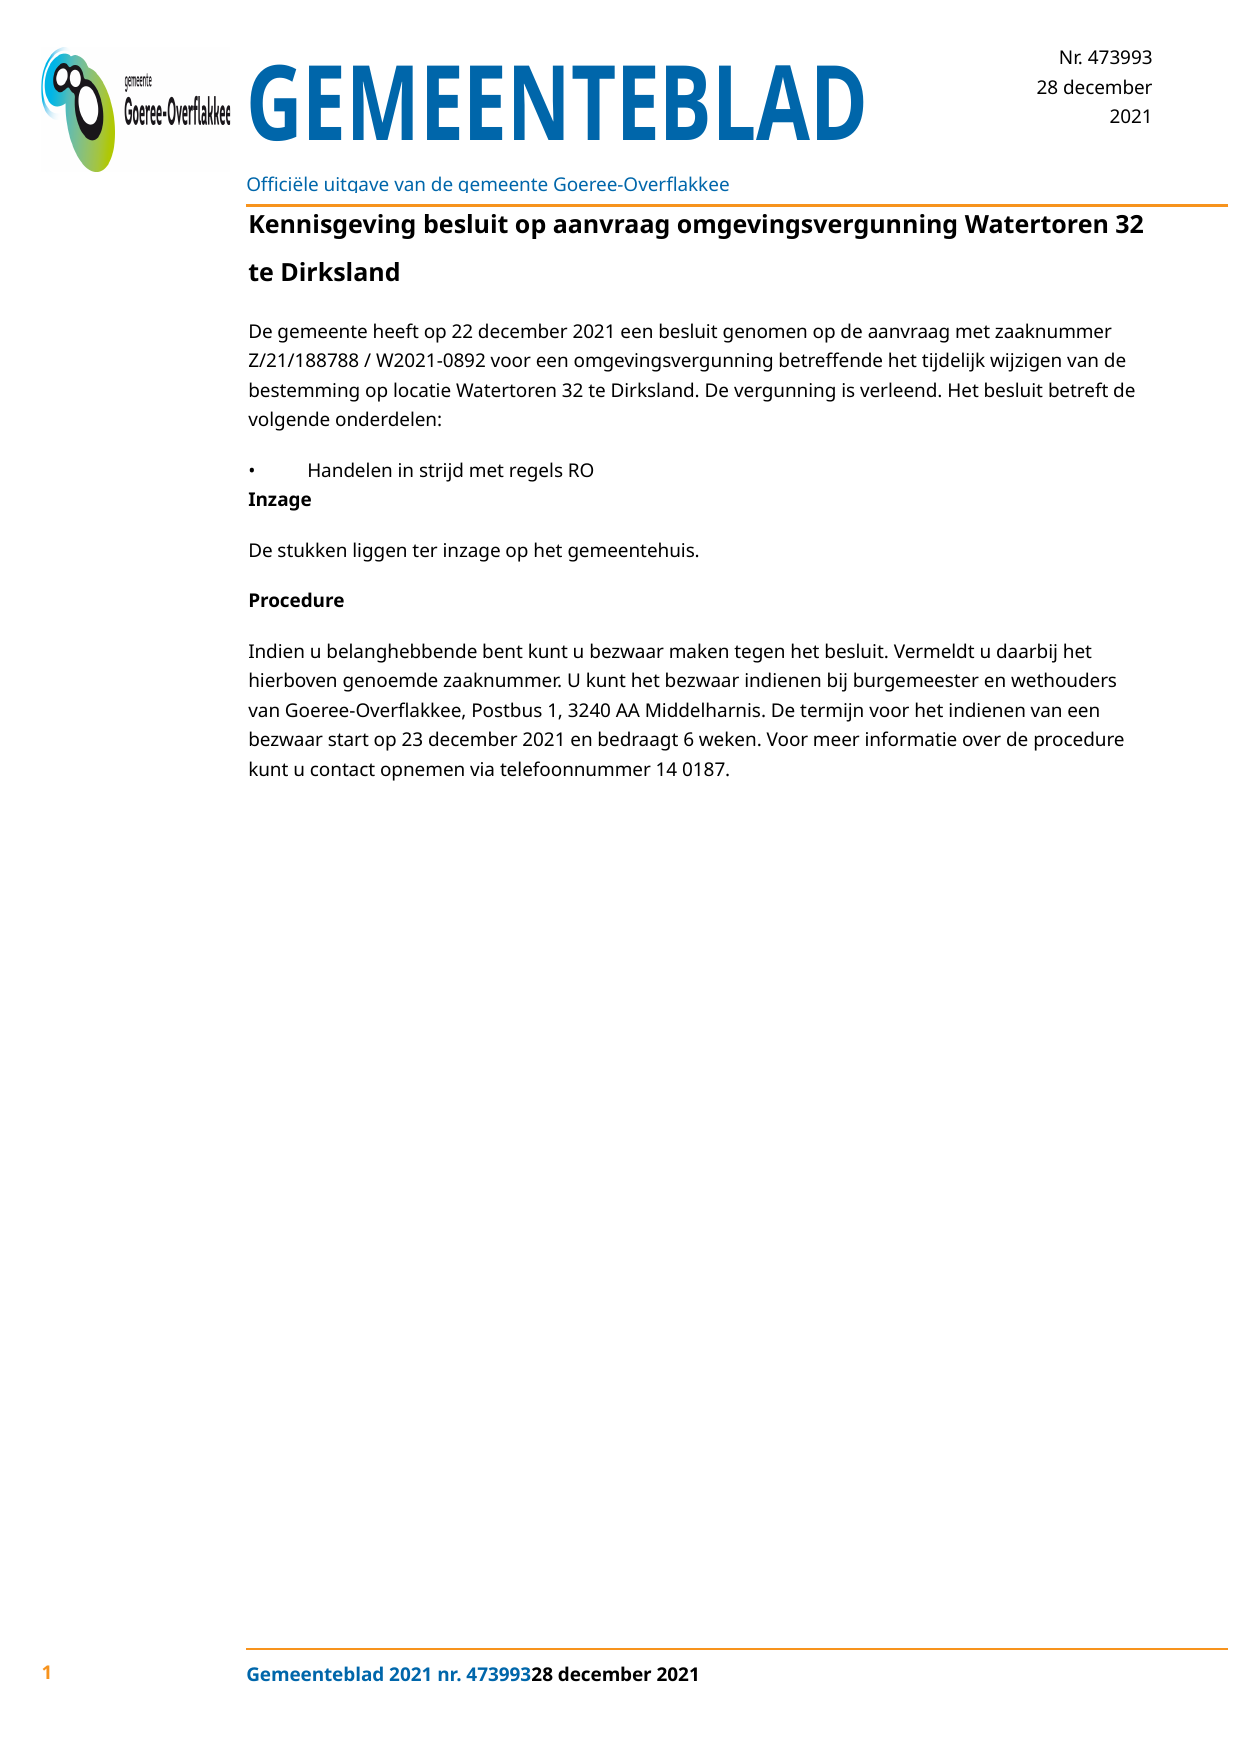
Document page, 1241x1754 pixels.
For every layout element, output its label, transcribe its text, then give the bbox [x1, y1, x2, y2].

list Handelen in strijd met regels RO [248, 457, 1152, 483]
picture [41, 47, 231, 172]
text De gemeente heeft op 22 december 2021 een besluit genomen op de aanvraag met zaaknummer Z/21/188788 / W2021-0892 voor een omgevingsvergunning betreffende het tijdelijk wijzigen van de bestemming op locatie Watertoren 32 te Dirksland. De vergunning is verleend. Het besluit betreft de volgende onderdelen: [248, 318, 1152, 432]
text Indien u belanghebbende bent kunt u bezwaar maken tegen het besluit. Vermeldt u daarbij het hierboven genoemde zaaknummer. U kunt het bezwaar indienen bij burgemeester en wethouders van Goeree-Overflakkee, Postbus 1, 3240 AA Middelharnis. De termijn voor het indienen van een bezwaar start op 23 december 2021 en bedraagt 6 weken. Voor meer informatie over de procedure kunt u contact opnemen via telefoonnummer 14 0187. [248, 638, 1152, 782]
text De stukken liggen ter inzage op het gemeentehuis. [248, 537, 1152, 563]
text Kennisgeving besluit op aanvraag omgevingsvergunning Watertoren 32 te Dirksland [248, 207, 1152, 288]
text Procedure [248, 587, 1152, 613]
text Inzage [248, 487, 1152, 512]
